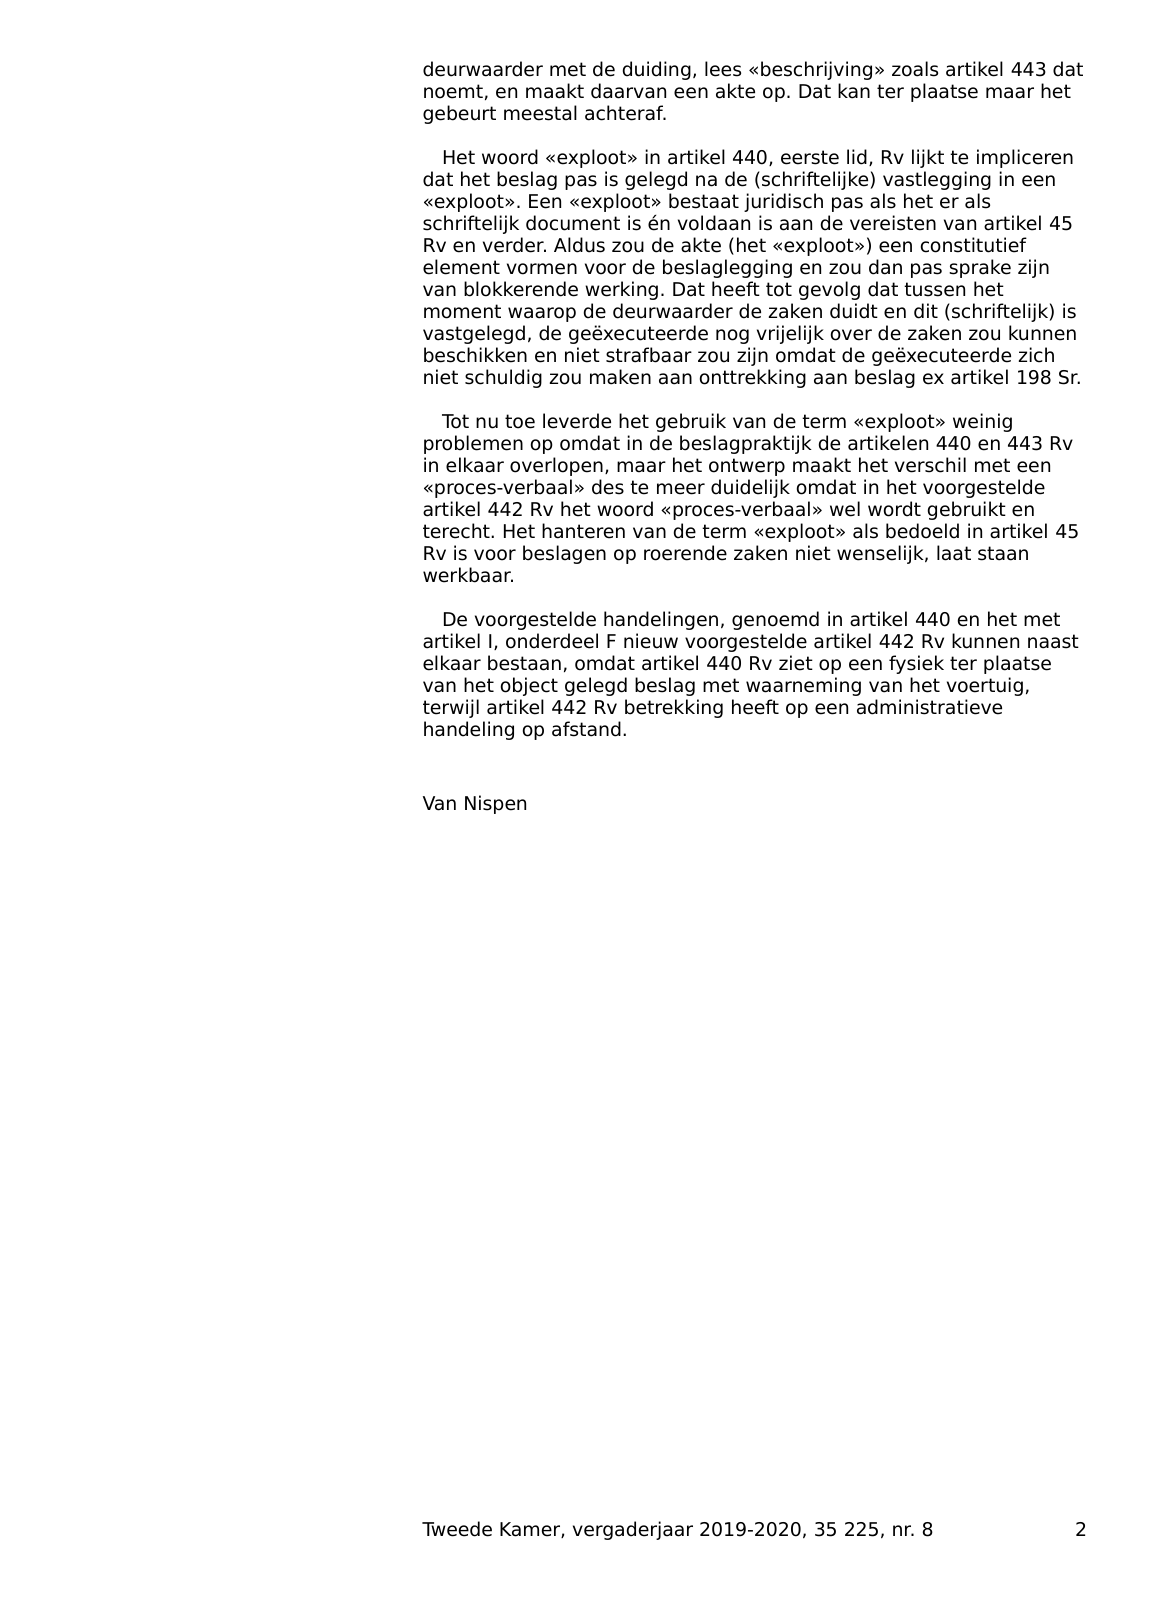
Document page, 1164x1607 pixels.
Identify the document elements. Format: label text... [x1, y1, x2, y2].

text Van Nispen [422, 771, 1087, 815]
text Het woord «exploot» in artikel 440, eerste lid, Rv lijkt te impliceren dat het beslag pas is gelegd na de (schriftelijke) vastlegging in een «exploot». Een «exploot» bestaat juridisch pas als het er als schriftelijk document is én voldaan is aan de vereisten van artikel 45 Rv en verder. Aldus zou de akte (het «exploot») een constitutief element vormen voor de beslaglegging en zou dan pas sprake zijn van blokkerende werking. Dat heeft tot gevolg dat tussen het moment waarop de deurwaarder de zaken duidt en dit (schriftelijk) is vastgelegd, de geëxecuteerde nog vrijelijk over de zaken zou kunnen beschikken en niet strafbaar zou zijn omdat de geëxecuteerde zich niet schuldig zou maken aan onttrekking aan beslag ex artikel 198 Sr. [422, 147, 1087, 389]
text De voorgestelde handelingen, genoemd in artikel 440 en het met artikel I, onderdeel F nieuw voorgestelde artikel 442 Rv kunnen naast elkaar bestaan, omdat artikel 440 Rv ziet op een fysiek ter plaatse van het object gelegd beslag met waarneming van het voertuig, terwijl artikel 442 Rv betrekking heeft op een administratieve handeling op afstand. [422, 609, 1087, 741]
text Tot nu toe leverde het gebruik van de term «exploot» weinig problemen op omdat in de beslagpraktijk de artikelen 440 en 443 Rv in elkaar overlopen, maar het ontwerp maakt het verschil met een «proces-verbaal» des te meer duidelijk omdat in het voorgestelde artikel 442 Rv het woord «proces-verbaal» wel wordt gebruikt en terecht. Het hanteren van de term «exploot» als bedoeld in artikel 45 Rv is voor beslagen op roerende zaken niet wenselijk, laat staan werkbaar. [422, 411, 1087, 587]
text deurwaarder met de duiding, lees «beschrijving» zoals artikel 443 dat noemt, en maakt daarvan een akte op. Dat kan ter plaatse maar het gebeurt meestal achteraf. [422, 59, 1087, 125]
